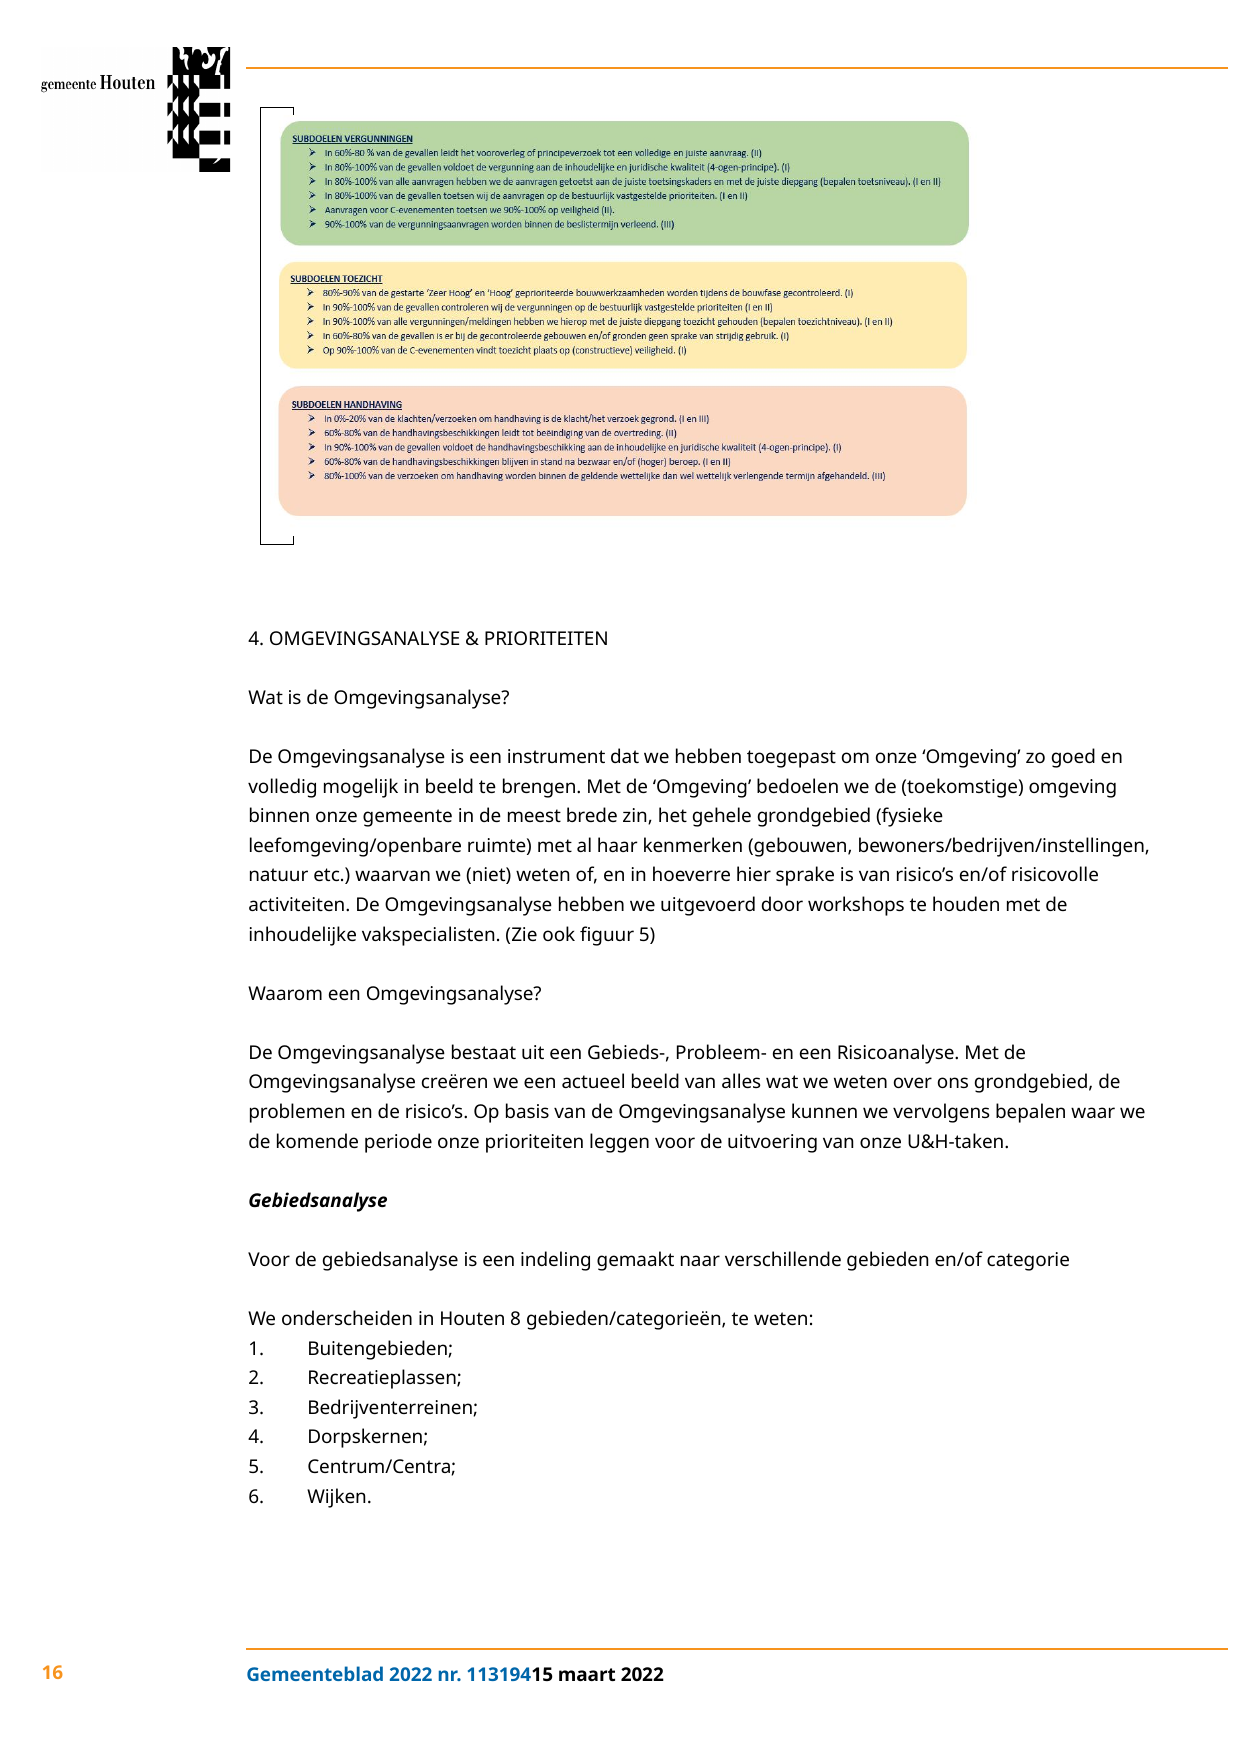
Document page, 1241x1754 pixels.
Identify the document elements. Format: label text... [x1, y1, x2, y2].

list Recreatieplassen; [248, 1364, 1152, 1390]
text De Omgevingsanalyse bestaat uit een Gebieds-, Probleem- en een Risicoanalyse. Met de Omgevingsanalyse creëren we een actueel beeld van alles wat we weten over ons grondgebied, de problemen en de risico’s. Op basis van de Omgevingsanalyse kunnen we vervolgens bepalen waar we de komende periode onze prioriteiten leggen voor de uitvoering van onze U&H-taken. [248, 1039, 1152, 1154]
list Bedrijventerreinen; [248, 1394, 1152, 1420]
text We onderscheiden in Houten 8 gebieden/categorieën, te weten: [248, 1305, 1152, 1331]
text Wat is de Omgevingsanalyse? [248, 684, 1152, 710]
text Voor de gebiedsanalyse is een indeling gemaakt naar verschillende gebieden en/of categorie [248, 1246, 1152, 1272]
list Dorpskernen; [248, 1424, 1152, 1449]
text Waarom een Omgevingsanalyse? [248, 980, 1152, 1006]
picture [268, 115, 978, 536]
picture [41, 47, 231, 172]
text Gebiedsanalyse [248, 1187, 1152, 1213]
list Buitengebieden; [248, 1335, 1152, 1361]
text De Omgevingsanalyse is een instrument dat we hebben toegepast om onze ‘Omgeving’ zo goed en volledig mogelijk in beeld te brengen. Met de ‘Omgeving’ bedoelen we de (toekomstige) omgeving binnen onze gemeente in de meest brede zin, het gehele grondgebied (fysieke leefomgeving/openbare ruimte) met al haar kenmerken (gebouwen, bewoners/bedrijven/instellingen, natuur etc.) waarvan we (niet) weten of, en in hoeverre hier sprake is van risico’s en/of risicovolle activiteiten. De Omgevingsanalyse hebben we uitgevoerd door workshops te houden met de inhoudelijke vakspecialisten. (Zie ook figuur 5) [248, 743, 1152, 947]
list Wijken. [248, 1483, 1152, 1509]
list Centrum/Centra; [248, 1453, 1152, 1479]
text 4. OMGEVINGSANALYSE & PRIORITEITEN [248, 625, 1152, 651]
